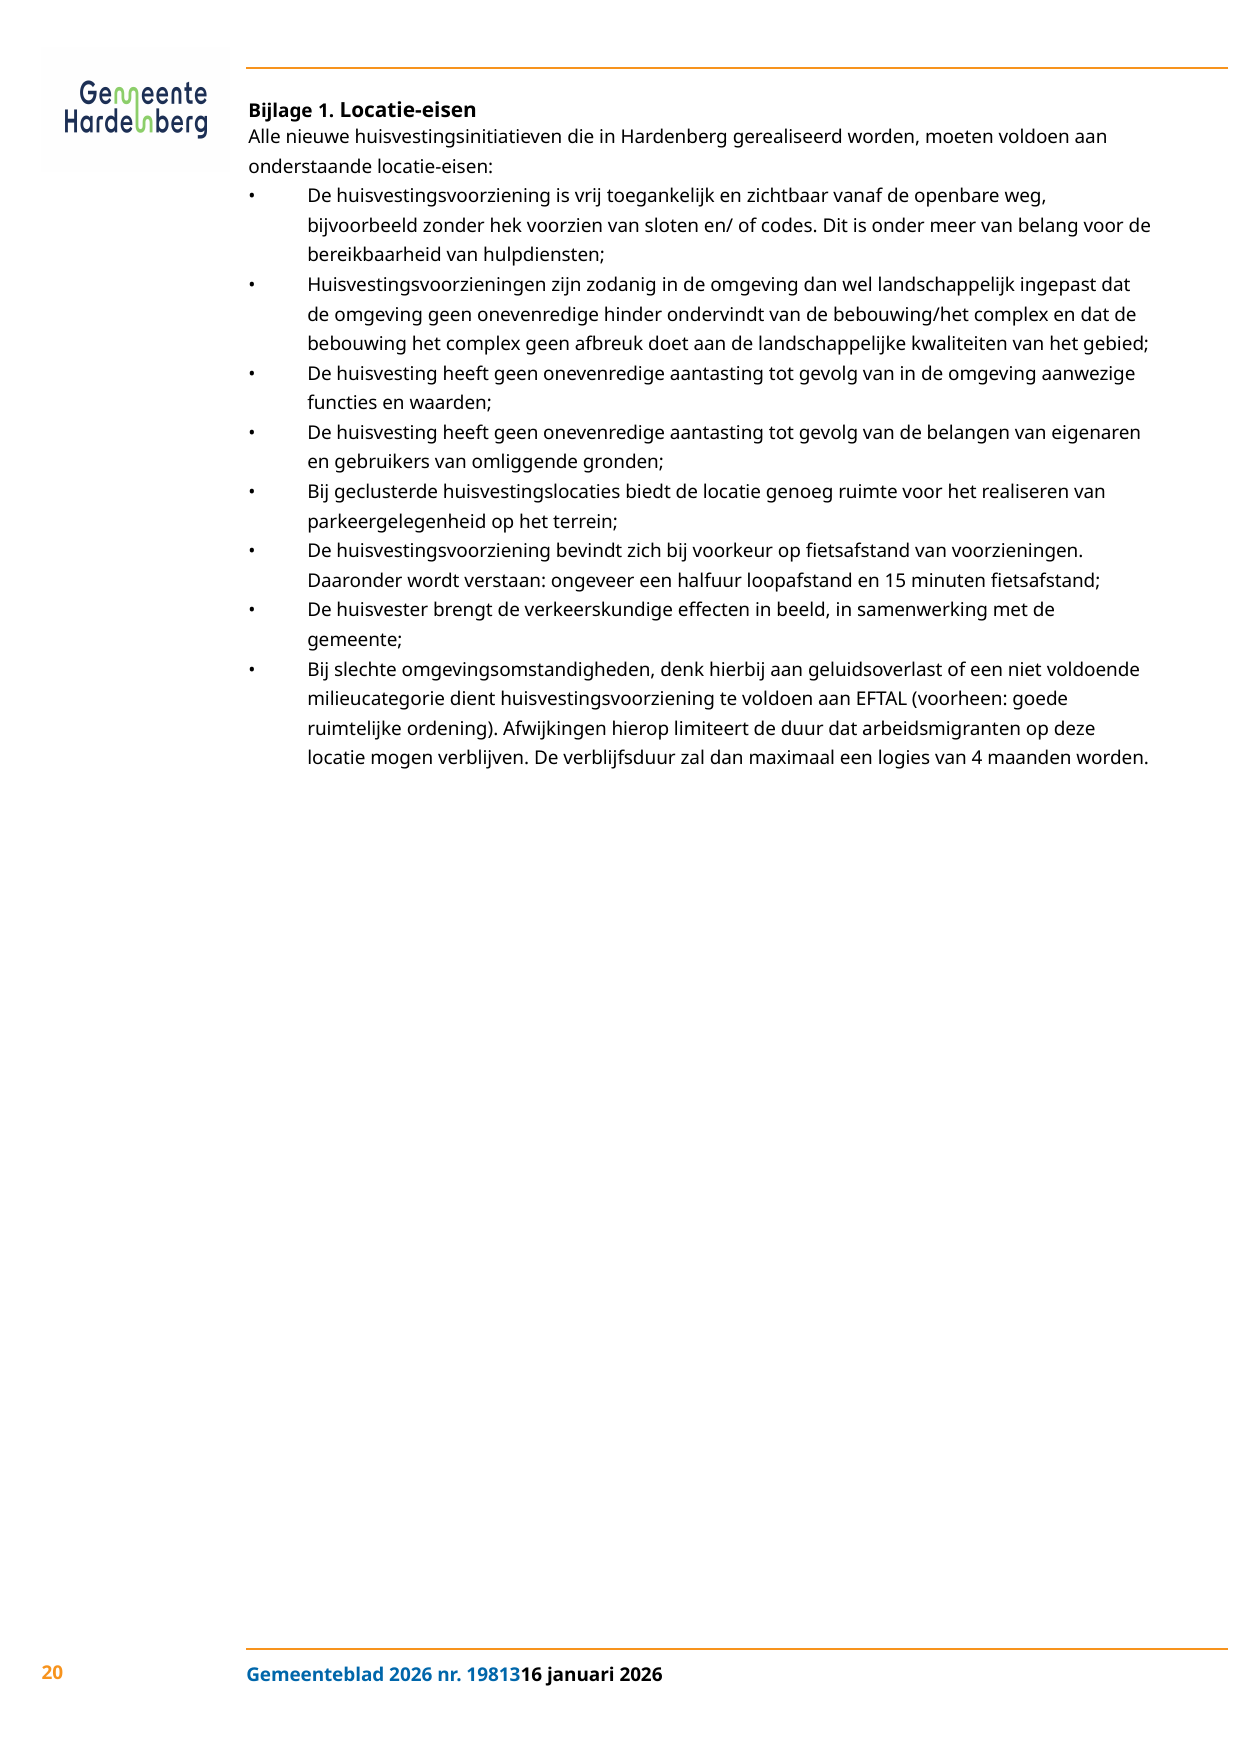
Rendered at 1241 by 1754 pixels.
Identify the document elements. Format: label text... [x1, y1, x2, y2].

text Bijlage 1. Locatie-eisen [248, 95, 1152, 123]
list Bij slechte omgevingsomstandigheden, denk hierbij aan geluidsoverlast of een niet voldoende milieucategorie dient huisvestingsvoorziening te voldoen aan EFTAL (voorheen: goede ruimtelijke ordening). Afwijkingen hierop limiteert de duur dat arbeidsmigranten op deze locatie mogen verblijven. De verblijfsduur zal dan maximaal een logies van 4 maanden worden. [248, 656, 1152, 770]
picture [41, 47, 231, 172]
list Bij geclusterde huisvestingslocaties biedt de locatie genoeg ruimte voor het realiseren van parkeergelegenheid op het terrein; [248, 478, 1152, 534]
list De huisvesting heeft geen onevenredige aantasting tot gevolg van de belangen van eigenaren en gebruikers van omliggende gronden; [248, 419, 1152, 474]
list De huisvestingsvoorziening bevindt zich bij voorkeur op fietsafstand van voorzieningen. Daaronder wordt verstaan: ongeveer een halfuur loopafstand en 15 minuten fietsafstand; [248, 537, 1152, 593]
list De huisvester brengt de verkeerskundige effecten in beeld, in samenwerking met de gemeente; [248, 597, 1152, 652]
list De huisvestingsvoorziening is vrij toegankelijk en zichtbaar vanaf de openbare weg, bijvoorbeeld zonder hek voorzien van sloten en/ of codes. Dit is onder meer van belang voor de bereikbaarheid van hulpdiensten; [248, 182, 1152, 267]
list De huisvesting heeft geen onevenredige aantasting tot gevolg van in de omgeving aanwezige functies en waarden; [248, 360, 1152, 415]
text Alle nieuwe huisvestingsinitiatieven die in Hardenberg gerealiseerd worden, moeten voldoen aan onderstaande locatie-eisen: [248, 123, 1152, 179]
list Huisvestingsvoorzieningen zijn zodanig in de omgeving dan wel landschappelijk ingepast dat de omgeving geen onevenredige hinder ondervindt van de bebouwing/het complex en dat de bebouwing het complex geen afbreuk doet aan de landschappelijke kwaliteiten van het gebied; [248, 271, 1152, 356]
